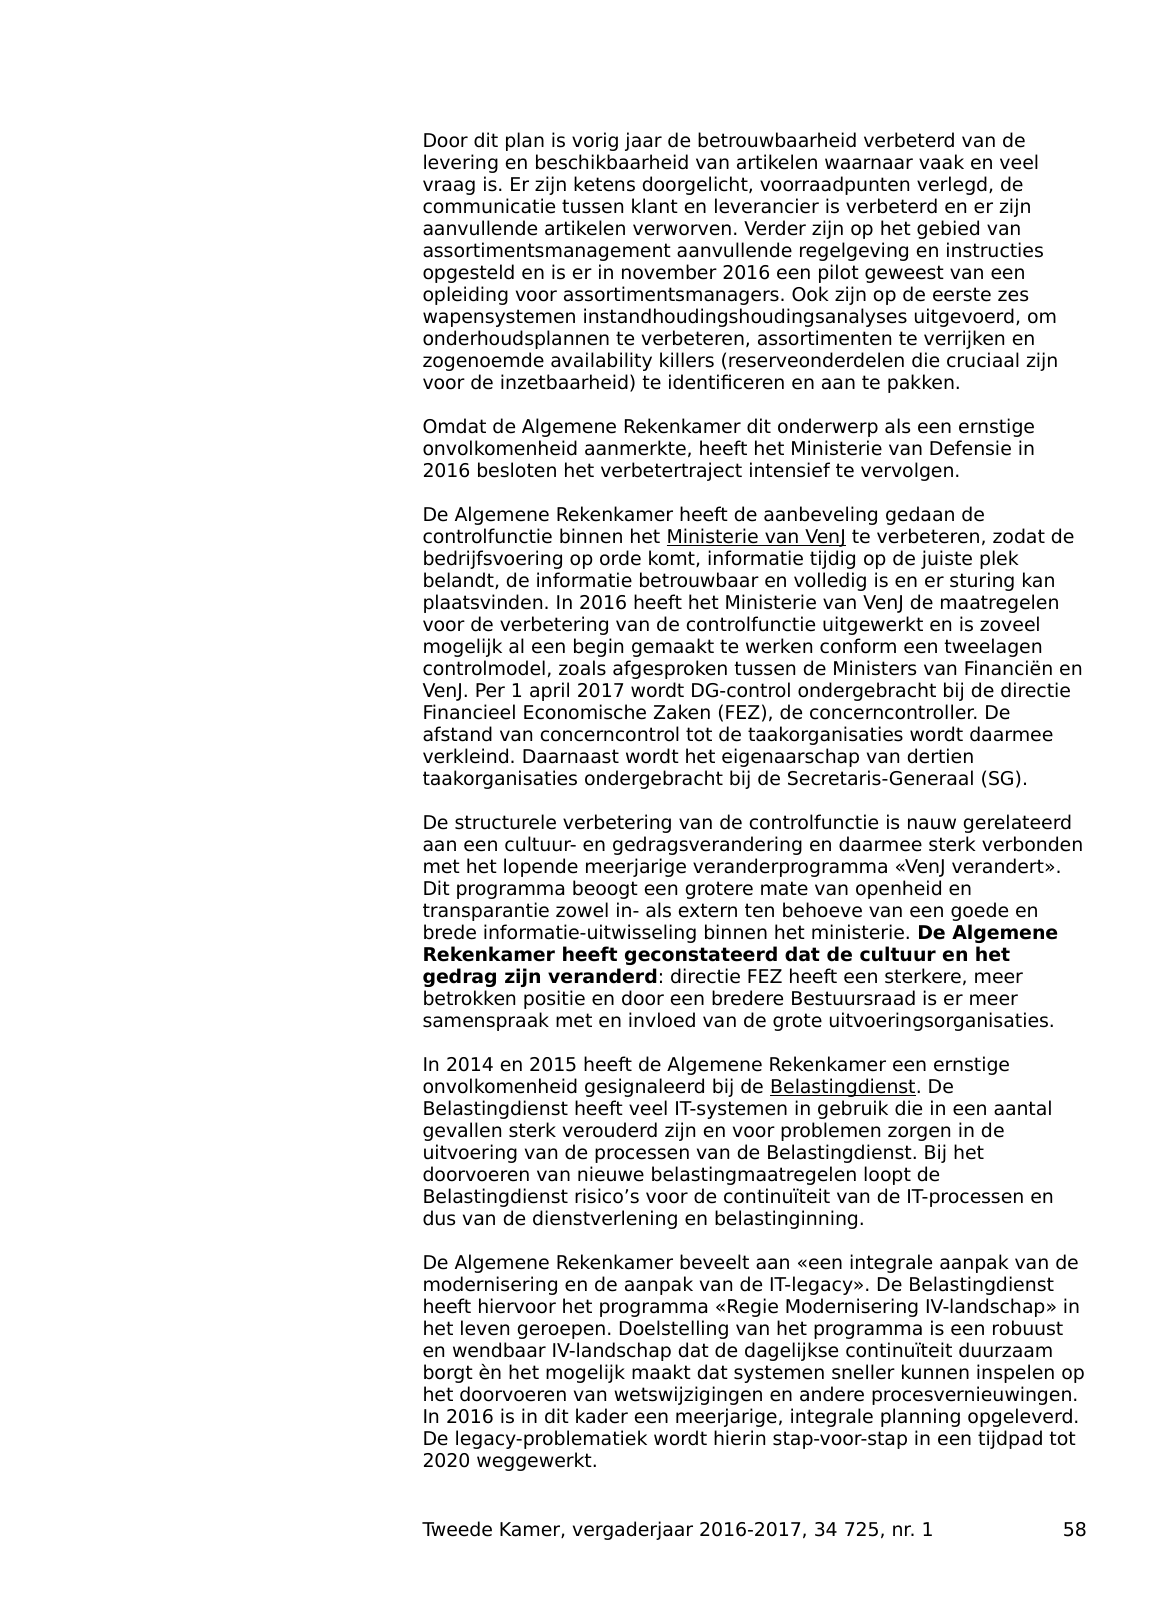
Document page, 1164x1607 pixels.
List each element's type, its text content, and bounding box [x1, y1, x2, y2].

text De Algemene Rekenkamer beveelt aan «een integrale aanpak van de modernisering en de aanpak van de IT-legacy». De Belastingdienst heeft hiervoor het programma «Regie Modernisering IV-landschap» in het leven geroepen. Doelstelling van het programma is een robuust en wendbaar IV-landschap dat de dagelijkse continuïteit duurzaam borgt èn het mogelijk maakt dat systemen sneller kunnen inspelen op het doorvoeren van wetswijzigingen en andere procesvernieuwingen. In 2016 is in dit kader een meerjarige, integrale planning opgeleverd. De legacy-problematiek wordt hierin stap-voor-stap in een tijdpad tot 2020 weggewerkt. [422, 1252, 1087, 1472]
text Omdat de Algemene Rekenkamer dit onderwerp als een ernstige onvolkomenheid aanmerkte, heeft het Ministerie van Defensie in 2016 besloten het verbetertraject intensief te vervolgen. [422, 416, 1087, 482]
text De structurele verbetering van de controlfunctie is nauw gerelateerd aan een cultuur- en gedragsverandering en daarmee sterk verbonden met het lopende meerjarige veranderprogramma «VenJ verandert». Dit programma beoogt een grotere mate van openheid en transparantie zowel in- als extern ten behoeve van een goede en brede informatie-uitwisseling binnen het ministerie. De Algemene Rekenkamer heeft geconstateerd dat de cultuur en het gedrag zijn veranderd: directie FEZ heeft een sterkere, meer betrokken positie en door een bredere Bestuursraad is er meer samenspraak met en invloed van de grote uitvoeringsorganisaties. [422, 812, 1087, 1032]
text De Algemene Rekenkamer heeft de aanbeveling gedaan de controlfunctie binnen het Ministerie van VenJ te verbeteren, zodat de bedrijfsvoering op orde komt, informatie tijdig op de juiste plek belandt, de informatie betrouwbaar en volledig is en er sturing kan plaatsvinden. In 2016 heeft het Ministerie van VenJ de maatregelen voor de verbetering van de controlfunctie uitgewerkt en is zoveel mogelijk al een begin gemaakt te werken conform een tweelagen controlmodel, zoals afgesproken tussen de Ministers van Financiën en VenJ. Per 1 april 2017 wordt DG-control ondergebracht bij de directie Financieel Economische Zaken (FEZ), de concerncontroller. De afstand van concerncontrol tot de taakorganisaties wordt daarmee verkleind. Daarnaast wordt het eigenaarschap van dertien taakorganisaties ondergebracht bij de Secretaris-Generaal (SG). [422, 504, 1087, 790]
text In 2014 en 2015 heeft de Algemene Rekenkamer een ernstige onvolkomenheid gesignaleerd bij de Belastingdienst. De Belastingdienst heeft veel IT-systemen in gebruik die in een aantal gevallen sterk verouderd zijn en voor problemen zorgen in de uitvoering van de processen van de Belastingdienst. Bij het doorvoeren van nieuwe belastingmaatregelen loopt de Belastingdienst risico’s voor de continuïteit van de IT-processen en dus van de dienstverlening en belastinginning. [422, 1054, 1087, 1230]
text Door dit plan is vorig jaar de betrouwbaarheid verbeterd van de levering en beschikbaarheid van artikelen waarnaar vaak en veel vraag is. Er zijn ketens doorgelicht, voorraadpunten verlegd, de communicatie tussen klant en leverancier is verbeterd en er zijn aanvullende artikelen verworven. Verder zijn op het gebied van assortimentsmanagement aanvullende regelgeving en instructies opgesteld en is er in november 2016 een pilot geweest van een opleiding voor assortimentsmanagers. Ook zijn op de eerste zes wapensystemen instandhoudingshoudingsanalyses uitgevoerd, om onderhoudsplannen te verbeteren, assortimenten te verrijken en zogenoemde availability killers (reserveonderdelen die cruciaal zijn voor de inzetbaarheid) te identificeren en aan te pakken. [422, 130, 1087, 394]
